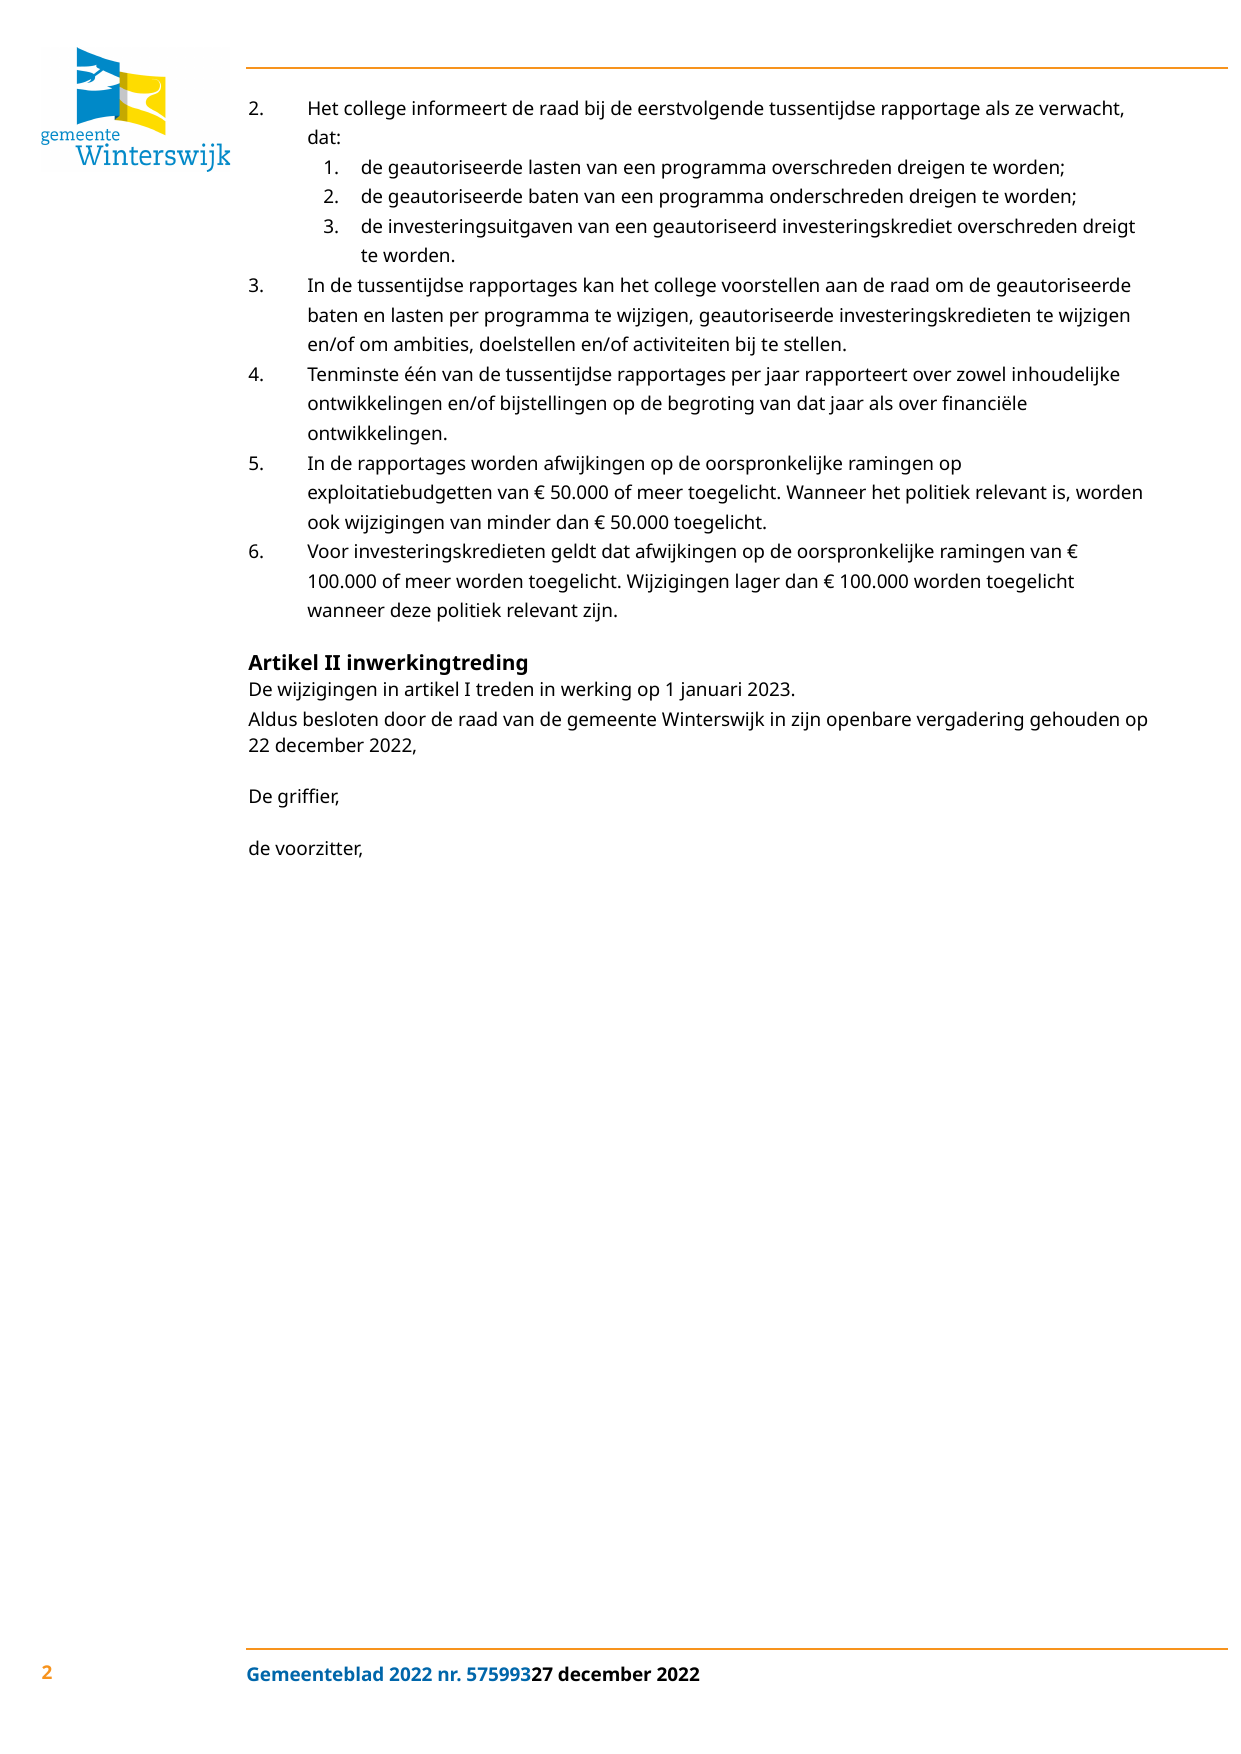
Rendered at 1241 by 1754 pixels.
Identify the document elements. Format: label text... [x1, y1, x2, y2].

list In de rapportages worden afwijkingen op de oorspronkelijke ramingen op exploitatiebudgetten van € 50.000 of meer toegelicht. Wanneer het politiek relevant is, worden ook wijzigingen van minder dan € 50.000 toegelicht. [248, 450, 1152, 535]
text De wijzigingen in artikel I treden in werking op 1 januari 2023. [248, 677, 1152, 702]
text de voorzitter, [248, 835, 1152, 861]
text Aldus besloten door de raad van de gemeente Winterswijk in zijn openbare vergadering gehouden op 22 december 2022, [248, 706, 1152, 758]
list In de tussentijdse rapportages kan het college voorstellen aan de raad om de geautoriseerde baten en lasten per programma te wijzigen, geautoriseerde investeringskredieten te wijzigen en/of om ambities, doelstellen en/of activiteiten bij te stellen. [248, 272, 1152, 357]
list de geautoriseerde lasten van een programma overschreden dreigen te worden; [323, 154, 1152, 180]
list de geautoriseerde baten van een programma onderschreden dreigen te worden; [323, 183, 1152, 209]
list de investeringsuitgaven van een geautoriseerd investeringskrediet overschreden dreigt te worden. [323, 213, 1152, 268]
text De griffier, [248, 783, 1152, 809]
picture [225, 153, 231, 162]
text Artikel II inwerkingtreding [248, 648, 1152, 677]
list Het college informeert de raad bij de eerstvolgende tussentijdse rapportage als ze verwacht, dat: [248, 95, 1152, 150]
picture [41, 47, 231, 172]
list Tenminste één van de tussentijdse rapportages per jaar rapporteert over zowel inhoudelijke ontwikkelingen en/of bijstellingen op de begroting van dat jaar als over financiële ontwikkelingen. [248, 361, 1152, 446]
list Voor investeringskredieten geldt dat afwijkingen op de oorspronkelijke ramingen van € 100.000 of meer worden toegelicht. Wijzigingen lager dan € 100.000 worden toegelicht wanneer deze politiek relevant zijn. [248, 538, 1152, 623]
